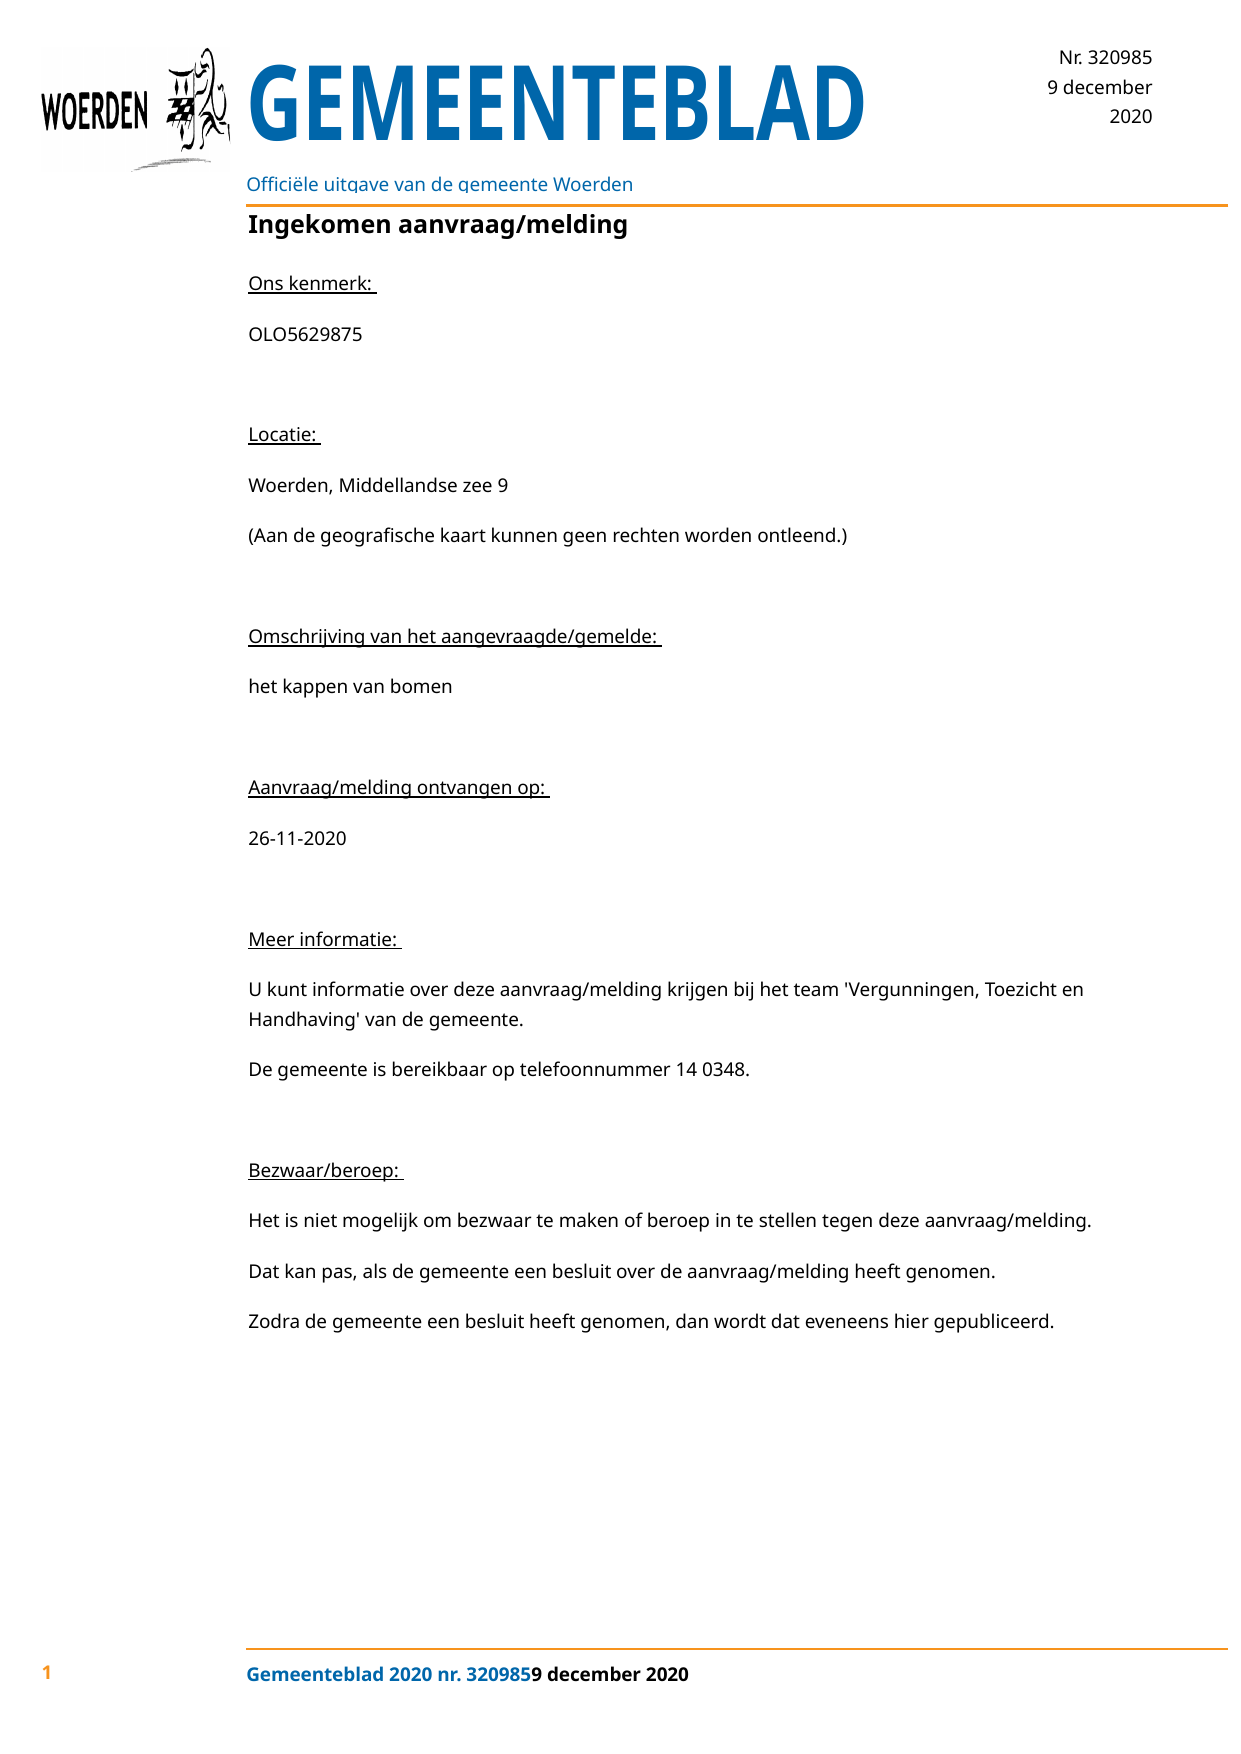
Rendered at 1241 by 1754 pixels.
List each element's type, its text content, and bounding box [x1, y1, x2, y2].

text Dat kan pas, als de gemeente een besluit over de aanvraag/melding heeft genomen. [248, 1258, 1152, 1283]
text (Aan de geografische kaart kunnen geen rechten worden ontleend.) [248, 522, 1152, 548]
text het kappen van bomen [248, 674, 1152, 699]
picture [41, 47, 231, 172]
text U kunt informatie over deze aanvraag/melding krijgen bij het team 'Vergunningen, Toezicht en Handhaving' van de gemeente. [248, 976, 1152, 1031]
text Ons kenmerk: [248, 270, 1152, 296]
text Het is niet mogelijk om bezwaar te maken of beroep in te stellen tegen deze aanvraag/melding. [248, 1207, 1152, 1233]
text Omschrijving van het aangevraagde/gemelde: [248, 623, 1152, 649]
text Locatie: [248, 422, 1152, 447]
text Aanvraag/melding ontvangen op: [248, 774, 1152, 800]
text OLO5629875 [248, 321, 1152, 346]
text Bezwaar/beroep: [248, 1157, 1152, 1183]
text Ingekomen aanvraag/melding [248, 207, 1152, 241]
text Zodra de gemeente een besluit heeft genomen, dan wordt dat eveneens hier gepubliceerd. [248, 1308, 1152, 1334]
text Woerden, Middellandse zee 9 [248, 472, 1152, 498]
text 26-11-2020 [248, 825, 1152, 851]
text Meer informatie: [248, 926, 1152, 951]
text De gemeente is bereikbaar op telefoonnummer 14 0348. [248, 1056, 1152, 1082]
